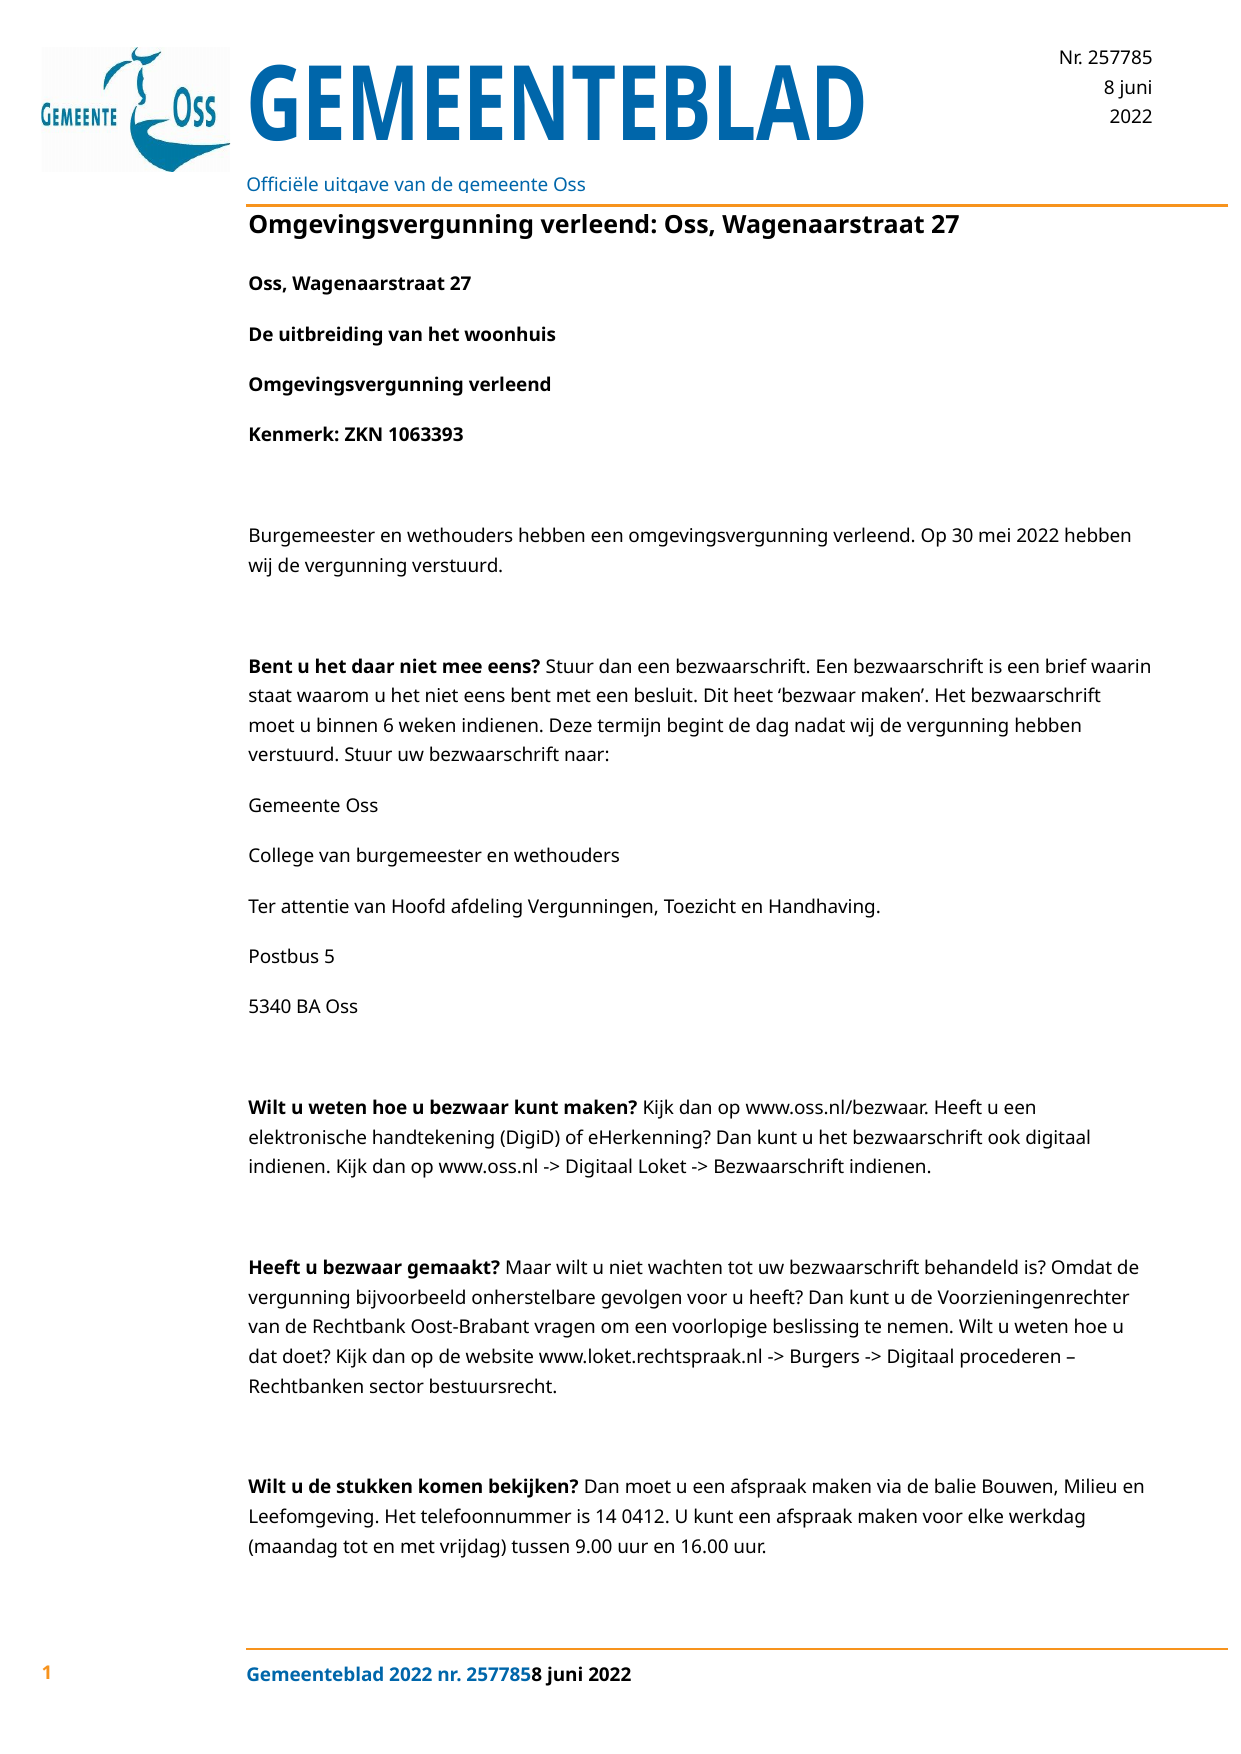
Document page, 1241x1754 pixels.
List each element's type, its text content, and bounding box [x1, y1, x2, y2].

text Postbus 5 [248, 943, 1152, 969]
text Omgevingsvergunning verleend: Oss, Wagenaarstraat 27 [248, 207, 1152, 241]
text Bent u het daar niet mee eens? Stuur dan een bezwaarschrift. Een bezwaarschrift is een brief waarin staat waarom u het niet eens bent met een besluit. Dit heet ‘bezwaar maken’. Het bezwaarschrift moet u binnen 6 weken indienen. Deze termijn begint de dag nadat wij de vergunning hebben verstuurd. Stuur uw bezwaarschrift naar: [248, 653, 1152, 767]
picture [41, 47, 231, 172]
text Omgevingsvergunning verleend [248, 371, 1152, 397]
text Burgemeester en wethouders hebben een omgevingsvergunning verleend. Op 30 mei 2022 hebben wij de vergunning verstuurd. [248, 522, 1152, 578]
text Kenmerk: ZKN 1063393 [248, 422, 1152, 447]
text De uitbreiding van het woonhuis [248, 321, 1152, 346]
text Ter attentie van Hoofd afdeling Vergunningen, Toezicht en Handhaving. [248, 893, 1152, 918]
text 5340 BA Oss [248, 994, 1152, 1019]
text College van burgemeester en wethouders [248, 842, 1152, 868]
text Gemeente Oss [248, 792, 1152, 818]
text Oss, Wagenaarstraat 27 [248, 270, 1152, 296]
text Wilt u weten hoe u bezwaar kunt maken? Kijk dan op www.oss.nl/bezwaar. Heeft u een elektronische handtekening (DigiD) of eHerkenning? Dan kunt u het bezwaarschrift ook digitaal indienen. Kijk dan op www.oss.nl -> Digitaal Loket -> Bezwaarschrift indienen. [248, 1094, 1152, 1179]
text Wilt u de stukken komen bekijken? Dan moet u een afspraak maken via de balie Bouwen, Milieu en Leefomgeving. Het telefoonnummer is 14 0412. U kunt een afspraak maken voor elke werkdag (maandag tot en met vrijdag) tussen 9.00 uur en 16.00 uur. [248, 1474, 1152, 1558]
text Heeft u bezwaar gemaakt? Maar wilt u niet wachten tot uw bezwaarschrift behandeld is? Omdat de vergunning bijvoorbeeld onherstelbare gevolgen voor u heeft? Dan kunt u de Voorzieningenrechter van de Rechtbank Oost-Brabant vragen om een voorlopige beslissing te nemen. Wilt u weten hoe u dat doet? Kijk dan op de website www.loket.rechtspraak.nl -> Burgers -> Digitaal procederen – Rechtbanken sector bestuursrecht. [248, 1254, 1152, 1398]
